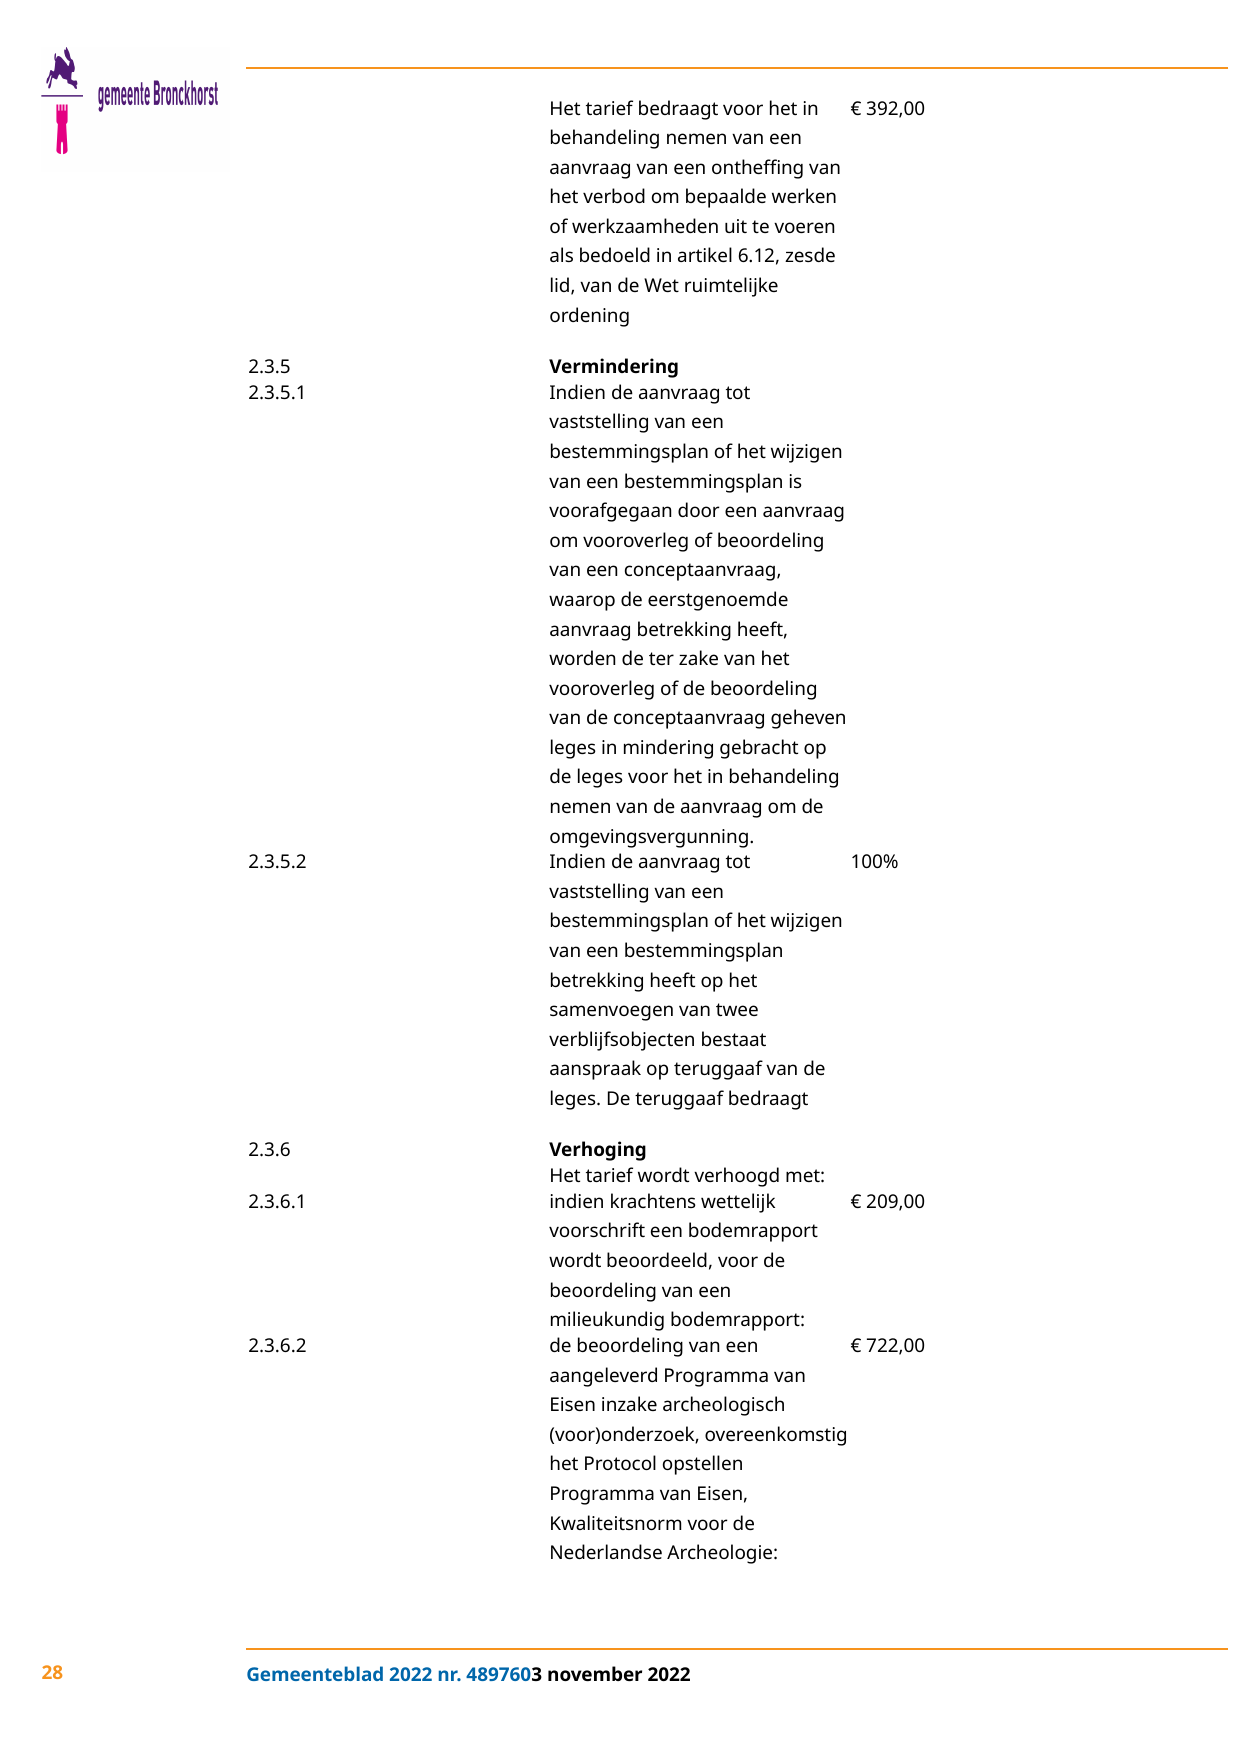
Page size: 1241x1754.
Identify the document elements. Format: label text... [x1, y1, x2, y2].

table_cell [850, 353, 1152, 379]
table_cell Het tarief bedraagt voor het in behandeling nemen van een aanvraag van een ontheffing van het verbod om bepaalde werken of werkzaamheden uit te voeren als bedoeld in artikel 6.12, zesde lid, van de Wet ruimtelijke ordening [549, 95, 850, 328]
table_cell € 722,00 [850, 1332, 1152, 1565]
table_cell [248, 1111, 549, 1137]
table_cell [549, 1111, 850, 1137]
table_cell 2.3.5.2 [248, 849, 549, 1111]
table_cell Indien de aanvraag tot vaststelling van een bestemmingsplan of het wijzigen van een bestemmingsplan betrekking heeft op het samenvoegen van twee verblijfsobjecten bestaat aanspraak op teruggaaf van de leges. De teruggaaf bedraagt [549, 849, 850, 1111]
table_cell [850, 1163, 1152, 1188]
table_cell [549, 328, 850, 353]
table_cell [248, 328, 549, 353]
table_cell Het tarief wordt verhoogd met: [549, 1163, 850, 1188]
table_cell [248, 95, 549, 328]
table_cell 2.3.6.1 [248, 1188, 549, 1332]
table_cell 2.3.6 [248, 1137, 549, 1162]
table_cell [850, 379, 1152, 848]
table_cell [850, 1111, 1152, 1137]
table_cell Verhoging [549, 1137, 850, 1162]
table_cell € 392,00 [850, 95, 1152, 328]
table_cell 2.3.5 [248, 353, 549, 379]
table_cell [850, 1137, 1152, 1162]
table_cell 100% [850, 849, 1152, 1111]
picture [41, 47, 231, 172]
table_cell de beoordeling van een aangeleverd Programma van Eisen inzake archeologisch (voor)onderzoek, overeenkomstig het Protocol opstellen Programma van Eisen, Kwaliteitsnorm voor de Nederlandse Archeologie: [549, 1332, 850, 1565]
table_cell indien krachtens wettelijk voorschrift een bodemrapport wordt beoordeeld, voor de beoordeling van een milieukundig bodemrapport: [549, 1188, 850, 1332]
table_cell [248, 1163, 549, 1188]
table_cell 2.3.6.2 [248, 1332, 549, 1565]
table_cell Indien de aanvraag tot vaststelling van een bestemmingsplan of het wijzigen van een bestemmingsplan is voorafgegaan door een aanvraag om vooroverleg of beoordeling van een conceptaanvraag, waarop de eerstgenoemde aanvraag betrekking heeft, worden de ter zake van het vooroverleg of de beoordeling van de conceptaanvraag geheven leges in mindering gebracht op de leges voor het in behandeling nemen van de aanvraag om de omgevingsvergunning. [549, 379, 850, 848]
table_cell Vermindering [549, 353, 850, 379]
table_cell € 209,00 [850, 1188, 1152, 1332]
table_cell [850, 328, 1152, 353]
table_cell 2.3.5.1 [248, 379, 549, 848]
